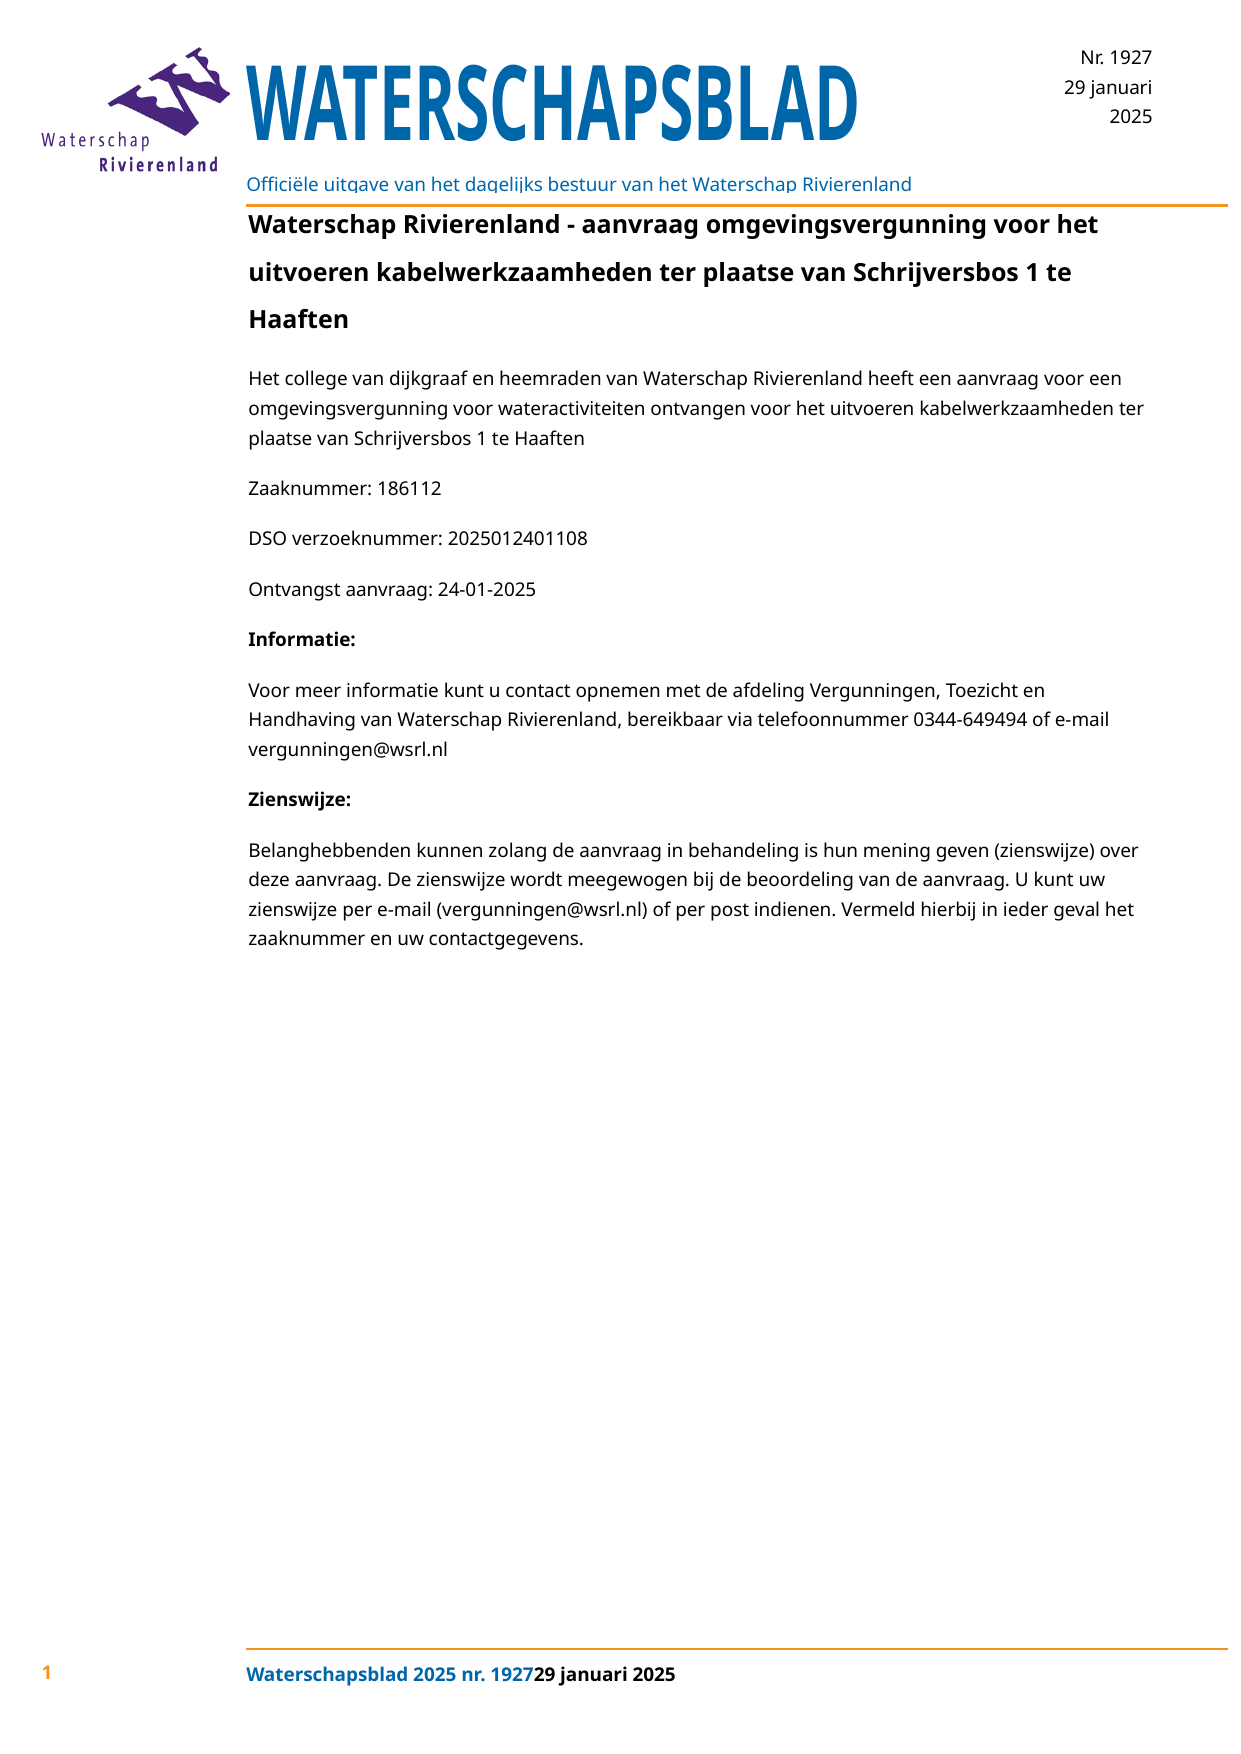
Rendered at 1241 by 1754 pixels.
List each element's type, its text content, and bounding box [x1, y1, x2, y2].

text Ontvangst aanvraag: 24-01-2025 [248, 576, 1152, 602]
text Zaaknummer: 186112 [248, 475, 1152, 501]
text Informatie: [248, 626, 1152, 652]
text DSO verzoeknummer: 2025012401108 [248, 526, 1152, 551]
text Het college van dijkgraaf en heemraden van Waterschap Rivierenland heeft een aanvraag voor een omgevingsvergunning voor wateractiviteiten ontvangen voor het uitvoeren kabelwerkzaamheden ter plaatse van Schrijversbos 1 te Haaften [248, 366, 1152, 450]
text Waterschap Rivierenland - aanvraag omgevingsvergunning voor het uitvoeren kabelwerkzaamheden ter plaatse van Schrijversbos 1 te Haaften [248, 207, 1152, 336]
text Voor meer informatie kunt u contact opnemen met de afdeling Vergunningen, Toezicht en Handhaving van Waterschap Rivierenland, bereikbaar via telefoonnummer 0344-649494 of e-mail vergunningen@wsrl.nl [248, 677, 1152, 762]
text Belanghebbenden kunnen zolang de aanvraag in behandeling is hun mening geven (zienswijze) over deze aanvraag. De zienswijze wordt meegewogen bij de beoordeling van de aanvraag. U kunt uw zienswijze per e-mail (vergunningen@wsrl.nl) of per post indienen. Vermeld hierbij in ieder geval het zaaknummer en uw contactgegevens. [248, 837, 1152, 951]
text Zienswijze: [248, 786, 1152, 812]
picture [41, 47, 231, 172]
